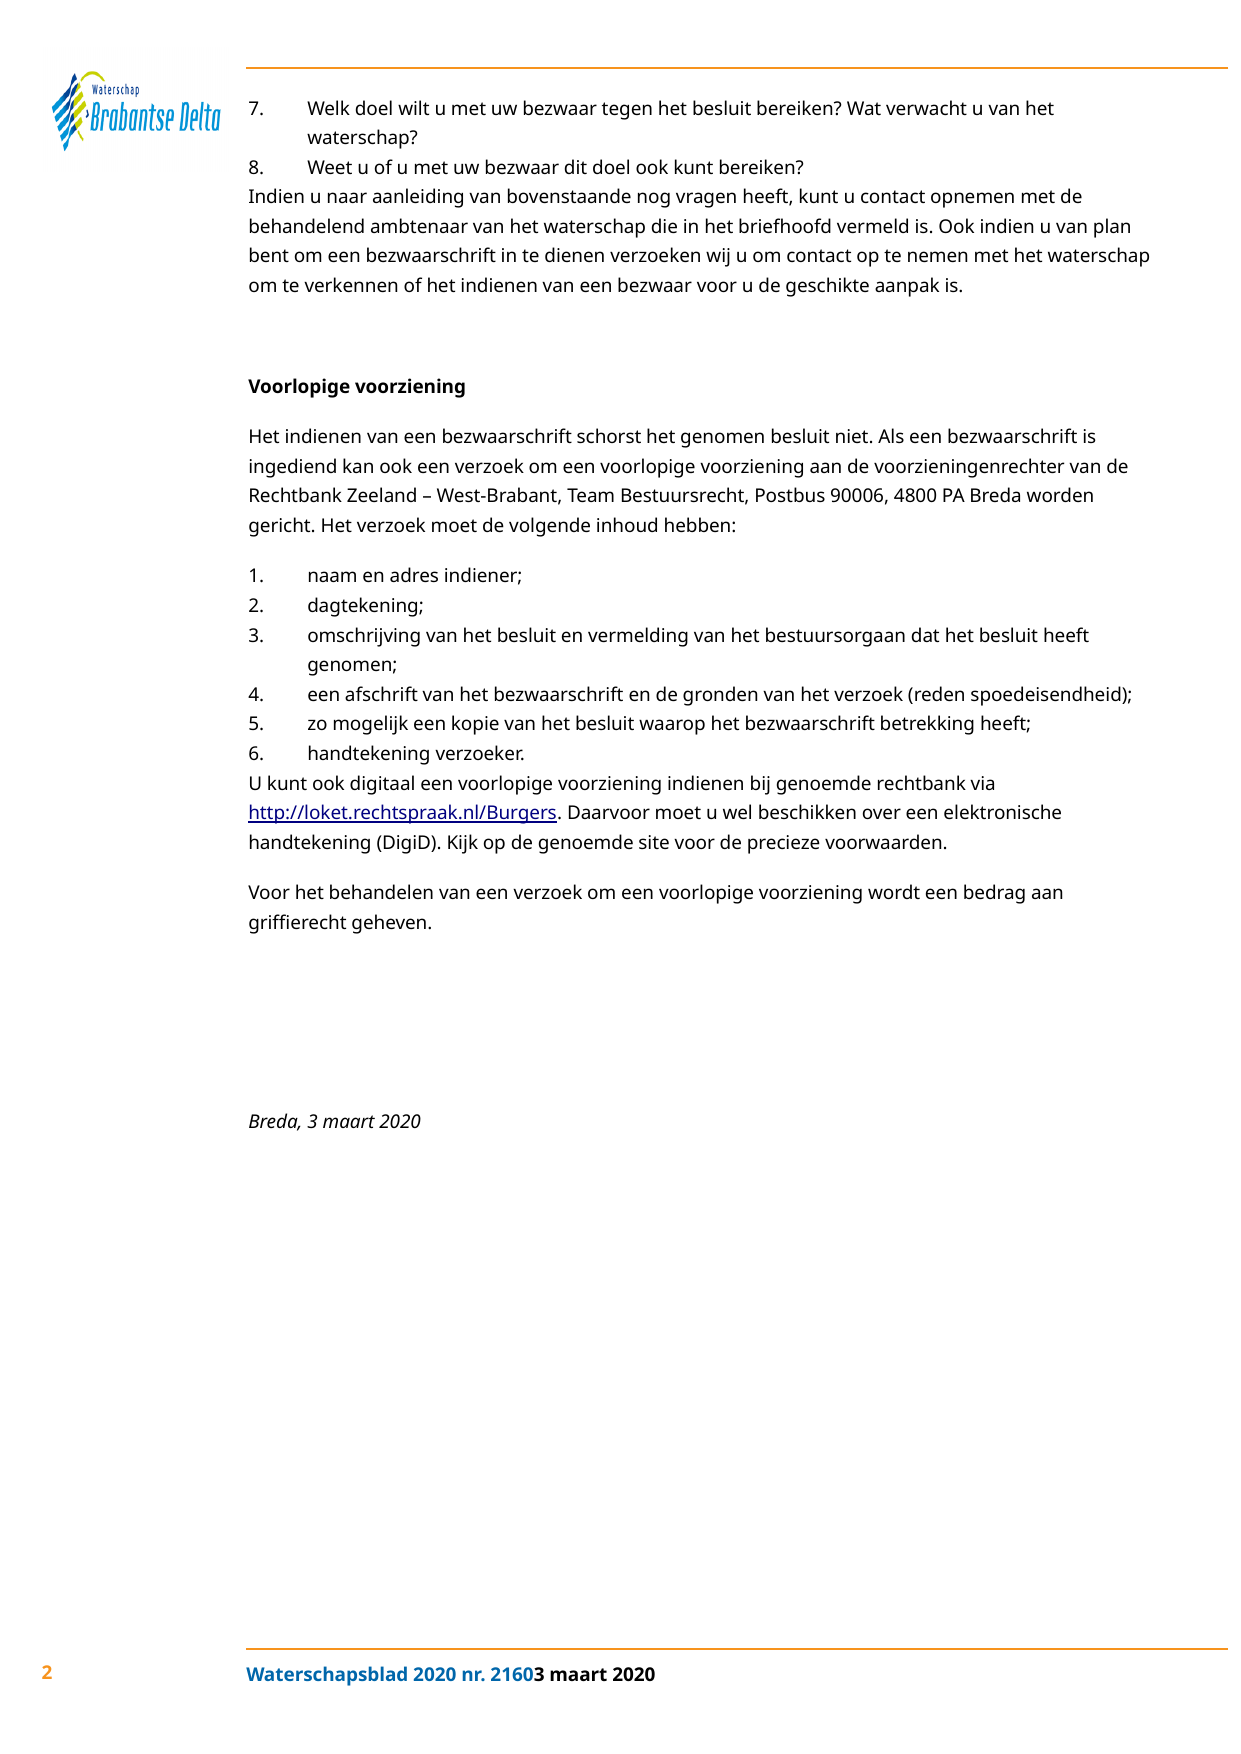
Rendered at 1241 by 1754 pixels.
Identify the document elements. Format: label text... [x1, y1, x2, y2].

text Breda, 3 maart 2020 [248, 1108, 1152, 1134]
list naam en adres indiener; [248, 563, 1152, 588]
list een afschrift van het bezwaarschrift en de gronden van het verzoek (reden spoedeisendheid); [248, 681, 1152, 707]
text Voorlopige voorziening [248, 373, 1152, 399]
list Welk doel wilt u met uw bezwaar tegen het besluit bereiken? Wat verwacht u van het waterschap? [248, 95, 1152, 150]
text Voor het behandelen van een verzoek om een voorlopige voorziening wordt een bedrag aan griffierecht geheven. [248, 879, 1152, 935]
list Weet u of u met uw bezwaar dit doel ook kunt bereiken? [248, 154, 1152, 180]
list dagtekening; [248, 592, 1152, 618]
text Indien u naar aanleiding van bovenstaande nog vragen heeft, kunt u contact opnemen met de behandelend ambtenaar van het waterschap die in het briefhoofd vermeld is. Ook indien u van plan bent om een bezwaarschrift in te dienen verzoeken wij u om contact op te nemen met het waterschap om te verkennen of het indienen van een bezwaar voor u de geschikte aanpak is. [248, 183, 1152, 298]
list zo mogelijk een kopie van het besluit waarop het bezwaarschrift betrekking heeft; [248, 711, 1152, 736]
text Het indienen van een bezwaarschrift schorst het genomen besluit niet. Als een bezwaarschrift is ingediend kan ook een verzoek om een voorlopige voorziening aan de voorzieningenrechter van de Rechtbank Zeeland – West-Brabant, Team Bestuursrecht, Postbus 90006, 4800 PA Breda worden gericht. Het verzoek moet de volgende inhoud hebben: [248, 423, 1152, 538]
list omschrijving van het besluit en vermelding van het bestuursorgaan dat het besluit heeft genomen; [248, 622, 1152, 677]
picture [41, 47, 231, 172]
text U kunt ook digitaal een voorlopige voorziening indienen bij genoemde rechtbank via http://loket.rechtspraak.nl/Burgers. Daarvoor moet u wel beschikken over een elektronische handtekening (DigiD). Kijk op de genoemde site voor de precieze voorwaarden. [248, 770, 1152, 855]
list handtekening verzoeker. [248, 740, 1152, 766]
